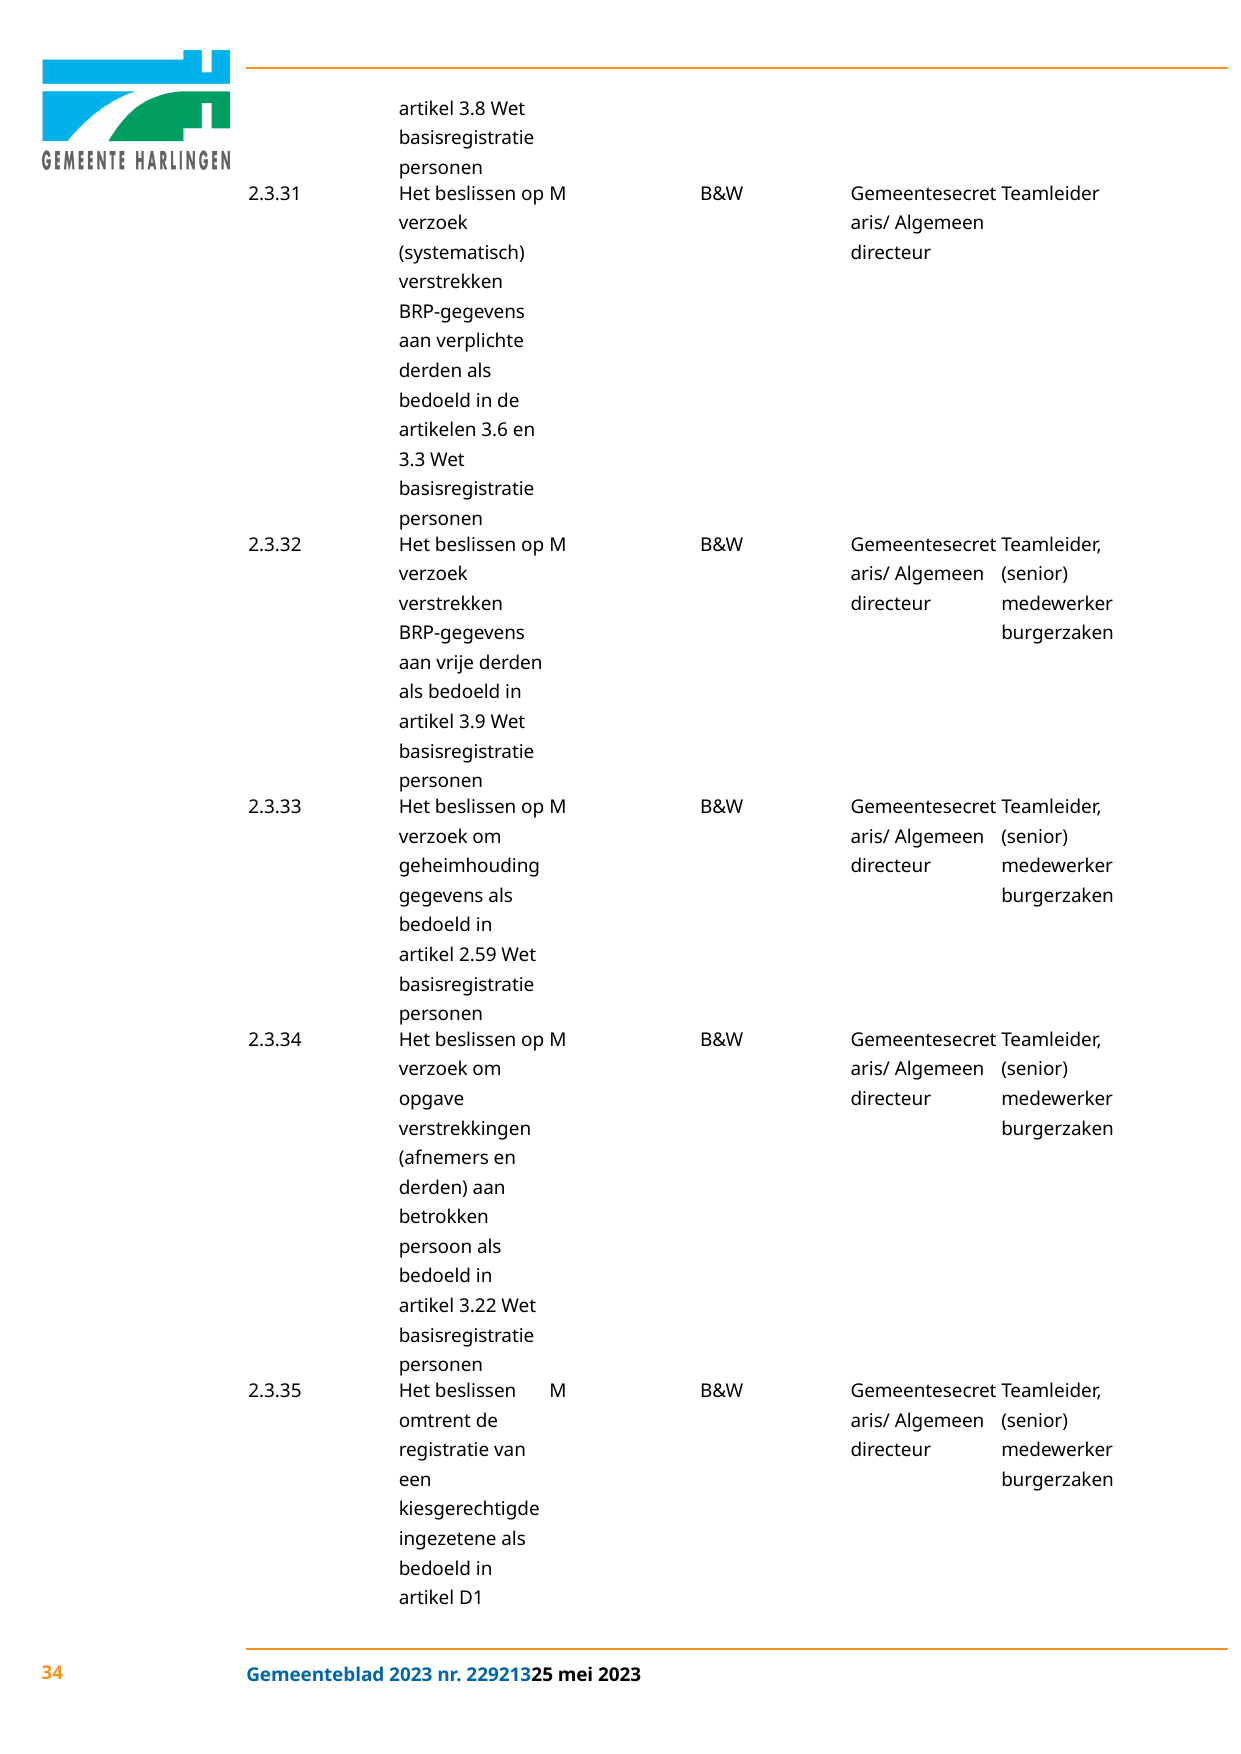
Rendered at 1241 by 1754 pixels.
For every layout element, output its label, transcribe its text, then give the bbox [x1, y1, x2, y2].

table_cell [700, 95, 850, 180]
table_cell 2.3.35 [248, 1377, 398, 1610]
table_cell [248, 95, 398, 180]
table_cell Het beslissen omtrent de registratie van een kiesgerechtigde ingezetene als bedoeld in artikel D1 [399, 1377, 549, 1610]
table_cell Gemeentesecretaris/ Algemeen directeur [850, 1377, 1001, 1610]
table_cell [850, 95, 1001, 180]
table_cell Gemeentesecretaris/ Algemeen directeur [850, 1026, 1001, 1377]
table_cell 2.3.31 [248, 180, 398, 531]
table_cell Het beslissen op verzoek verstrekken BRP-gegevens aan vrije derden als bedoeld in artikel 3.9 Wet basisregistratie personen [399, 531, 549, 793]
table_cell [549, 95, 700, 180]
table_cell Gemeentesecretaris/ Algemeen directeur [850, 793, 1001, 1026]
table_cell Gemeentesecretaris/ Algemeen directeur [850, 180, 1001, 531]
table_cell 2.3.33 [248, 793, 398, 1026]
table_cell 2.3.32 [248, 531, 398, 793]
table_cell B&W [700, 180, 850, 531]
table_cell Het beslissen op verzoek (systematisch) verstrekken BRP-gegevens aan verplichte derden als bedoeld in de artikelen 3.6 en 3.3 Wet basisregistratie personen [399, 180, 549, 531]
picture [41, 47, 231, 172]
table_cell [1001, 95, 1152, 180]
table_cell M [549, 793, 700, 1026]
table_cell Teamleider [1001, 180, 1152, 531]
table_cell Teamleider, (senior) medewerker burgerzaken [1001, 1377, 1152, 1610]
table_cell Het beslissen op verzoek om geheimhouding gegevens als bedoeld in artikel 2.59 Wet basisregistratie personen [399, 793, 549, 1026]
table_cell Teamleider, (senior) medewerker burgerzaken [1001, 1026, 1152, 1377]
table_cell Teamleider, (senior) medewerker burgerzaken [1001, 793, 1152, 1026]
table_cell 2.3.34 [248, 1026, 398, 1377]
table_cell M [549, 1377, 700, 1610]
table_cell Het beslissen op verzoek om opgave verstrekkingen (afnemers en derden) aan betrokken persoon als bedoeld in artikel 3.22 Wet basisregistratie personen [399, 1026, 549, 1377]
table_cell Teamleider, (senior) medewerker burgerzaken [1001, 531, 1152, 793]
table_cell B&W [700, 531, 850, 793]
table_cell M [549, 531, 700, 793]
table_cell M [549, 1026, 700, 1377]
table_cell M [549, 180, 700, 531]
table_cell B&W [700, 1026, 850, 1377]
table_cell Gemeentesecretaris/ Algemeen directeur [850, 531, 1001, 793]
table_cell B&W [700, 793, 850, 1026]
table_cell B&W [700, 1377, 850, 1610]
table_cell artikel 3.8 Wet basisregistratie personen [399, 95, 549, 180]
